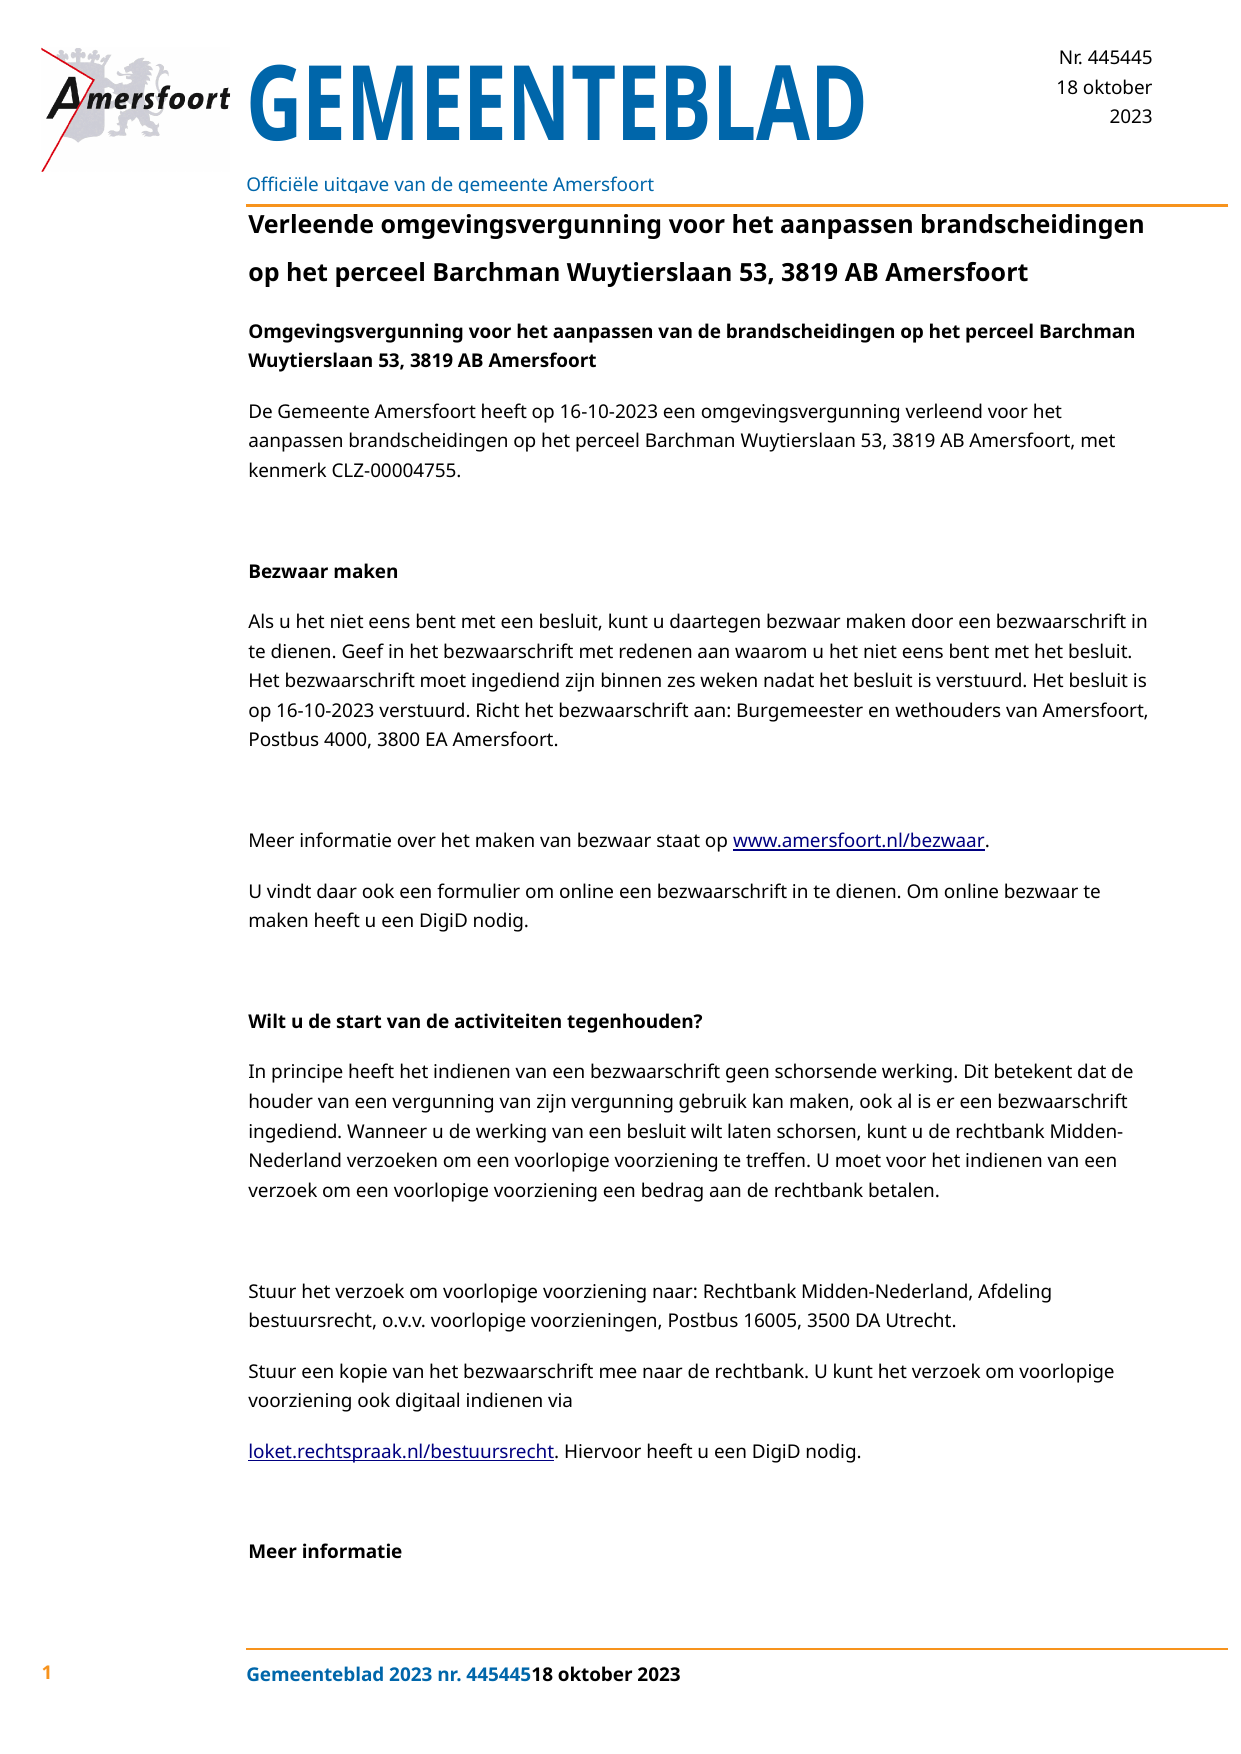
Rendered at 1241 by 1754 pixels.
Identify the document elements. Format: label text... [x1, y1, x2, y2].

picture [41, 47, 231, 172]
text De Gemeente Amersfoort heeft op 16-10-2023 een omgevingsvergunning verleend voor het aanpassen brandscheidingen op het perceel Barchman Wuytierslaan 53, 3819 AB Amersfoort, met kenmerk CLZ-00004755. [248, 398, 1152, 483]
text Stuur het verzoek om voorlopige voorziening naar: Rechtbank Midden-Nederland, Afdeling bestuursrecht, o.v.v. voorlopige voorzieningen, Postbus 16005, 3500 DA Utrecht. [248, 1278, 1152, 1333]
text Stuur een kopie van het bezwaarschrift mee naar de rechtbank. U kunt het verzoek om voorlopige voorziening ook digitaal indienen via [248, 1358, 1152, 1413]
text loket.rechtspraak.nl/bestuursrecht. Hiervoor heeft u een DigiD nodig. [248, 1438, 1152, 1464]
text Verleende omgevingsvergunning voor het aanpassen brandscheidingen op het perceel Barchman Wuytierslaan 53, 3819 AB Amersfoort [248, 207, 1152, 288]
text Omgevingsvergunning voor het aanpassen van de brandscheidingen op het perceel Barchman Wuytierslaan 53, 3819 AB Amersfoort [248, 318, 1152, 373]
text Als u het niet eens bent met een besluit, kunt u daartegen bezwaar maken door een bezwaarschrift in te dienen. Geef in het bezwaarschrift met redenen aan waarom u het niet eens bent met het besluit. Het bezwaarschrift moet ingediend zijn binnen zes weken nadat het besluit is verstuurd. Het besluit is op 16-10-2023 verstuurd. Richt het bezwaarschrift aan: Burgemeester en wethouders van Amersfoort, Postbus 4000, 3800 EA Amersfoort. [248, 608, 1152, 752]
text Wilt u de start van de activiteiten tegenhouden? [248, 1008, 1152, 1034]
text In principe heeft het indienen van een bezwaarschrift geen schorsende werking. Dit betekent dat de houder van een vergunning van zijn vergunning gebruik kan maken, ook al is er een bezwaarschrift ingediend. Wanneer u de werking van een besluit wilt laten schorsen, kunt u de rechtbank Midden-Nederland verzoeken om een voorlopige voorziening te treffen. U moet voor het indienen van een verzoek om een voorlopige voorziening een bedrag aan de rechtbank betalen. [248, 1059, 1152, 1203]
text U vindt daar ook een formulier om online een bezwaarschrift in te dienen. Om online bezwaar te maken heeft u een DigiD nodig. [248, 878, 1152, 933]
text Meer informatie [248, 1539, 1152, 1564]
text Meer informatie over het maken van bezwaar staat op www.amersfoort.nl/bezwaar. [248, 827, 1152, 853]
text Bezwaar maken [248, 558, 1152, 584]
